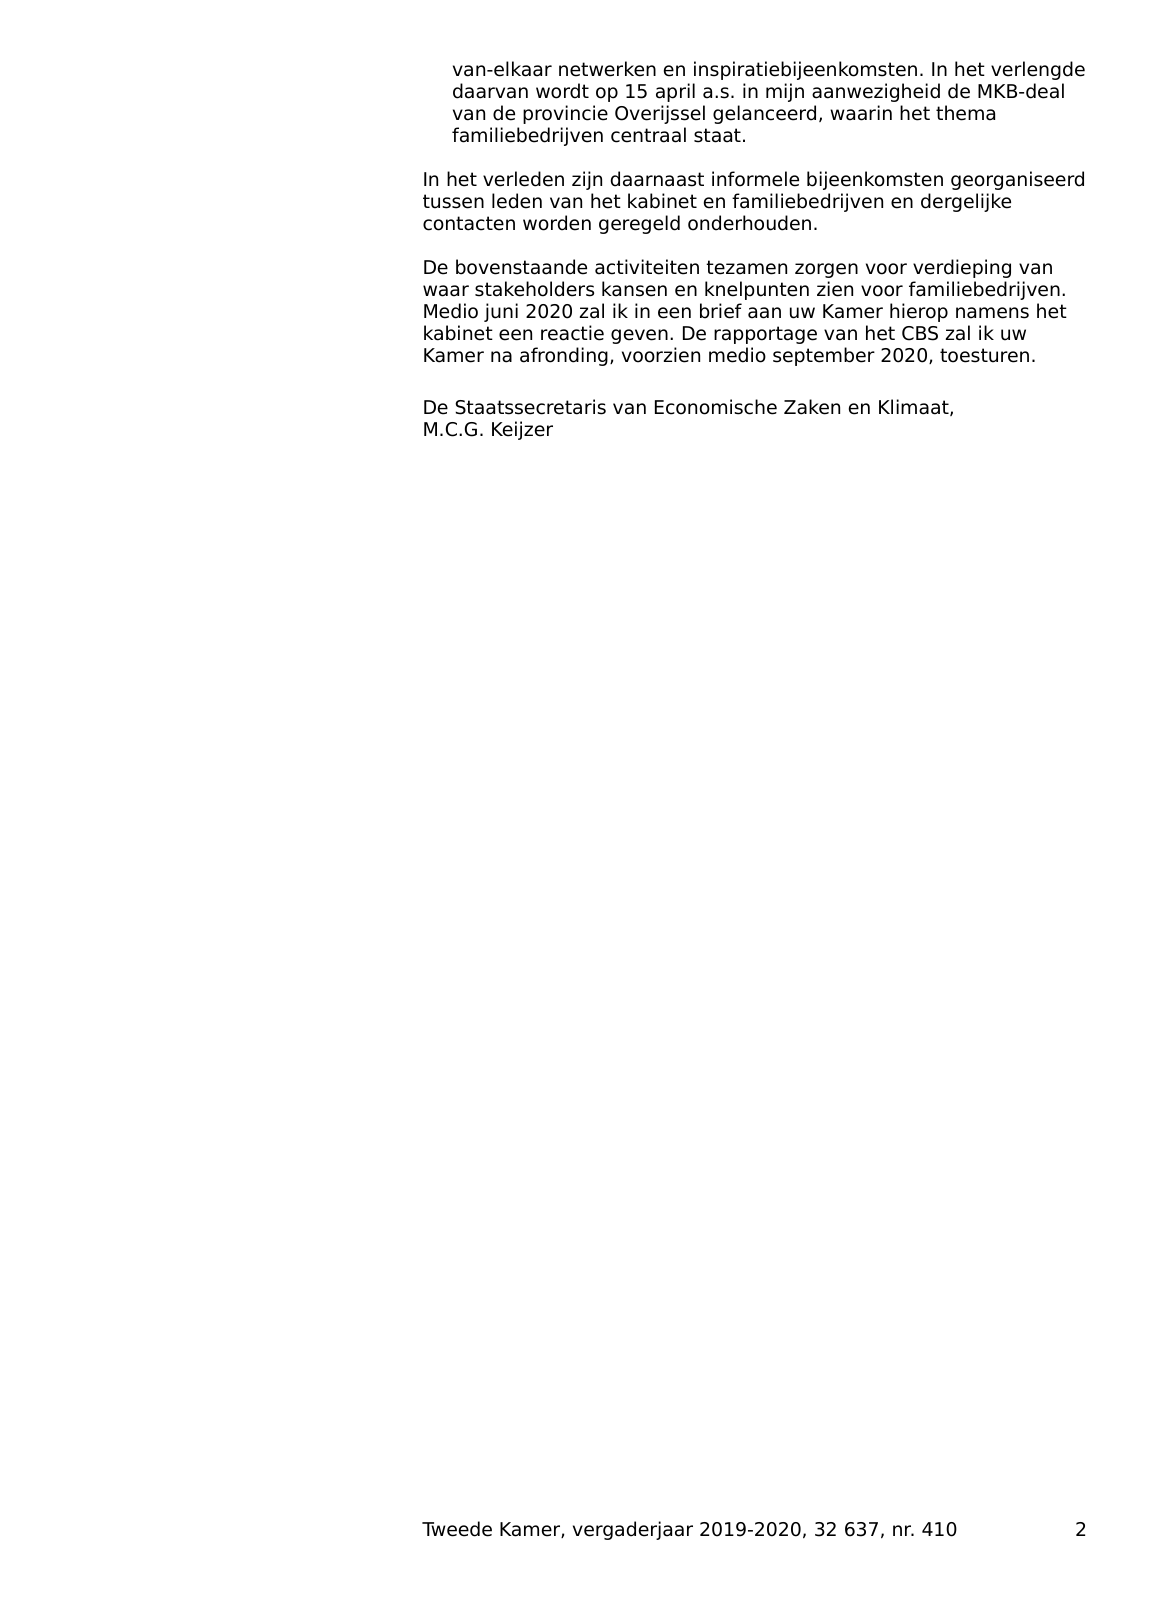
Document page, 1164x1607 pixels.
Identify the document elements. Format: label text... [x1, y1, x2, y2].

text De bovenstaande activiteiten tezamen zorgen voor verdieping van waar stakeholders kansen en knelpunten zien voor familiebedrijven. Medio juni 2020 zal ik in een brief aan uw Kamer hierop namens het kabinet een reactie geven. De rapportage van het CBS zal ik uw Kamer na afronding, voorzien medio september 2020, toesturen. [422, 257, 1087, 367]
text De Staatssecretaris van Economische Zaken en Klimaat, M.C.G. Keijzer [422, 397, 1087, 441]
text In het verleden zijn daarnaast informele bijeenkomsten georganiseerd tussen leden van het kabinet en familiebedrijven en dergelijke contacten worden geregeld onderhouden. [422, 169, 1087, 235]
text van-elkaar netwerken en inspiratiebijeenkomsten. In het verlengde daarvan wordt op 15 april a.s. in mijn aanwezigheid de MKB-deal van de provincie Overijssel gelanceerd, waarin het thema familiebedrijven centraal staat. [422, 59, 1087, 147]
